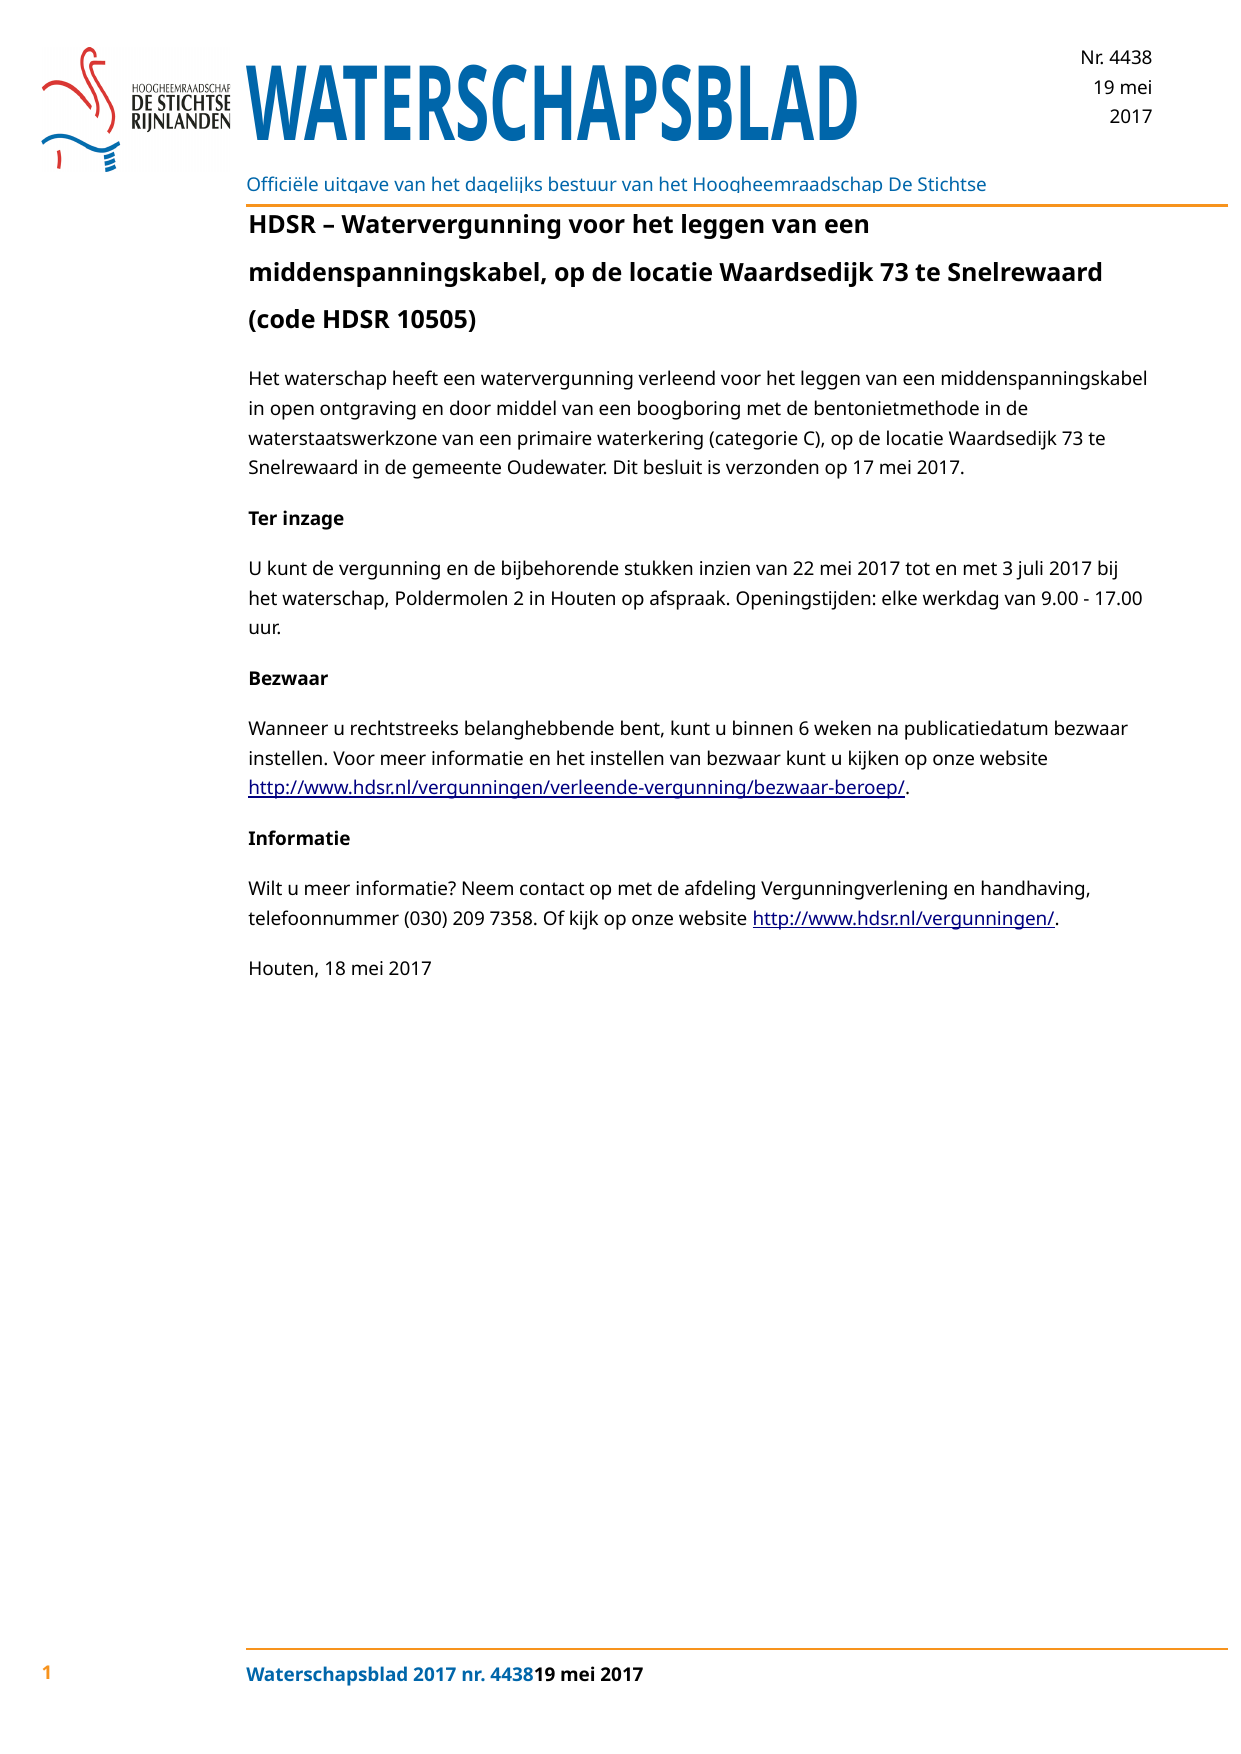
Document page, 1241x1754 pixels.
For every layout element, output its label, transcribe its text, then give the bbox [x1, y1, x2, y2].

text Bezwaar [248, 665, 1152, 690]
text HDSR – Watervergunning voor het leggen van een middenspanningskabel, op de locatie Waardsedijk 73 te Snelrewaard (code HDSR 10505) [248, 207, 1152, 336]
text Het waterschap heeft een watervergunning verleend voor het leggen van een middenspanningskabel in open ontgraving en door middel van een boogboring met de bentonietmethode in de waterstaatswerkzone van een primaire waterkering (categorie C), op de locatie Waardsedijk 73 te Snelrewaard in de gemeente Oudewater. Dit besluit is verzonden op 17 mei 2017. [248, 366, 1152, 480]
text Wilt u meer informatie? Neem contact op met de afdeling Vergunningverlening en handhaving, telefoonnummer (030) 209 7358. Of kijk op onze website http://www.hdsr.nl/vergunningen/. [248, 875, 1152, 930]
text Wanneer u rechtstreeks belanghebbende bent, kunt u binnen 6 weken na publicatiedatum bezwaar instellen. Voor meer informatie en het instellen van bezwaar kunt u kijken op onze website http://www.hdsr.nl/vergunningen/verleende-vergunning/bezwaar-beroep/. [248, 715, 1152, 800]
text Informatie [248, 825, 1152, 850]
text U kunt de vergunning en de bijbehorende stukken inzien van 22 mei 2017 tot en met 3 juli 2017 bij het waterschap, Poldermolen 2 in Houten op afspraak. Openingstijden: elke werkdag van 9.00 - 17.00 uur. [248, 555, 1152, 640]
picture [41, 47, 231, 172]
text Houten, 18 mei 2017 [248, 955, 1152, 981]
text Ter inzage [248, 505, 1152, 530]
